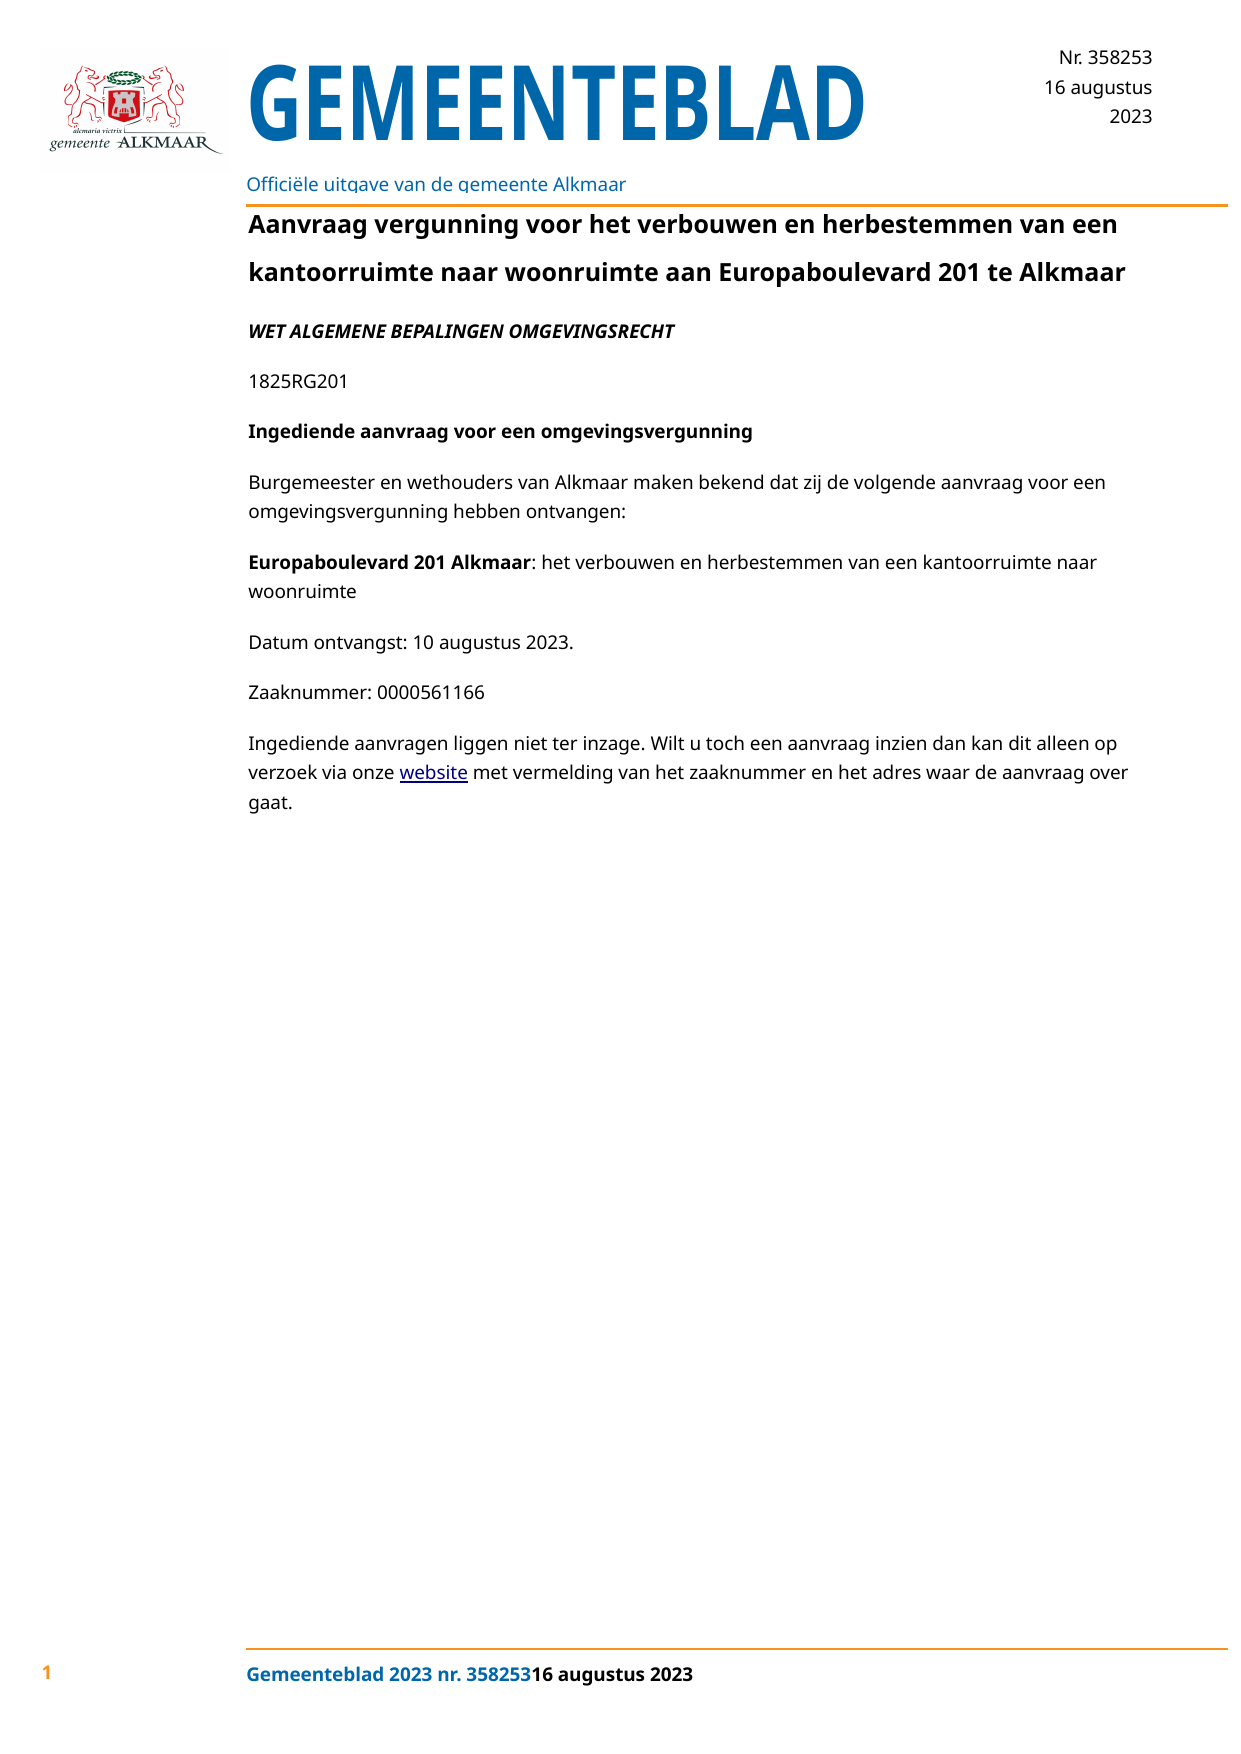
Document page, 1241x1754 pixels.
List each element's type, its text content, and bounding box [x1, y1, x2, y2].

text Ingediende aanvraag voor een omgevingsvergunning [248, 419, 1152, 444]
text WET ALGEMENE BEPALINGEN OMGEVINGSRECHT [248, 318, 1152, 344]
text 1825RG201 [248, 368, 1152, 394]
text Datum ontvangst: 10 augustus 2023. [248, 629, 1152, 655]
text Europaboulevard 201 Alkmaar: het verbouwen en herbestemmen van een kantoorruimte naar woonruimte [248, 549, 1152, 604]
text Aanvraag vergunning voor het verbouwen en herbestemmen van een kantoorruimte naar woonruimte aan Europaboulevard 201 te Alkmaar [248, 207, 1152, 288]
text Zaaknummer: 0000561166 [248, 679, 1152, 705]
text Burgemeester en wethouders van Alkmaar maken bekend dat zij de volgende aanvraag voor een omgevingsvergunning hebben ontvangen: [248, 469, 1152, 524]
text Ingediende aanvragen liggen niet ter inzage. Wilt u toch een aanvraag inzien dan kan dit alleen op verzoek via onze website met vermelding van het zaaknummer en het adres waar de aanvraag over gaat. [248, 730, 1152, 815]
picture [41, 47, 231, 172]
